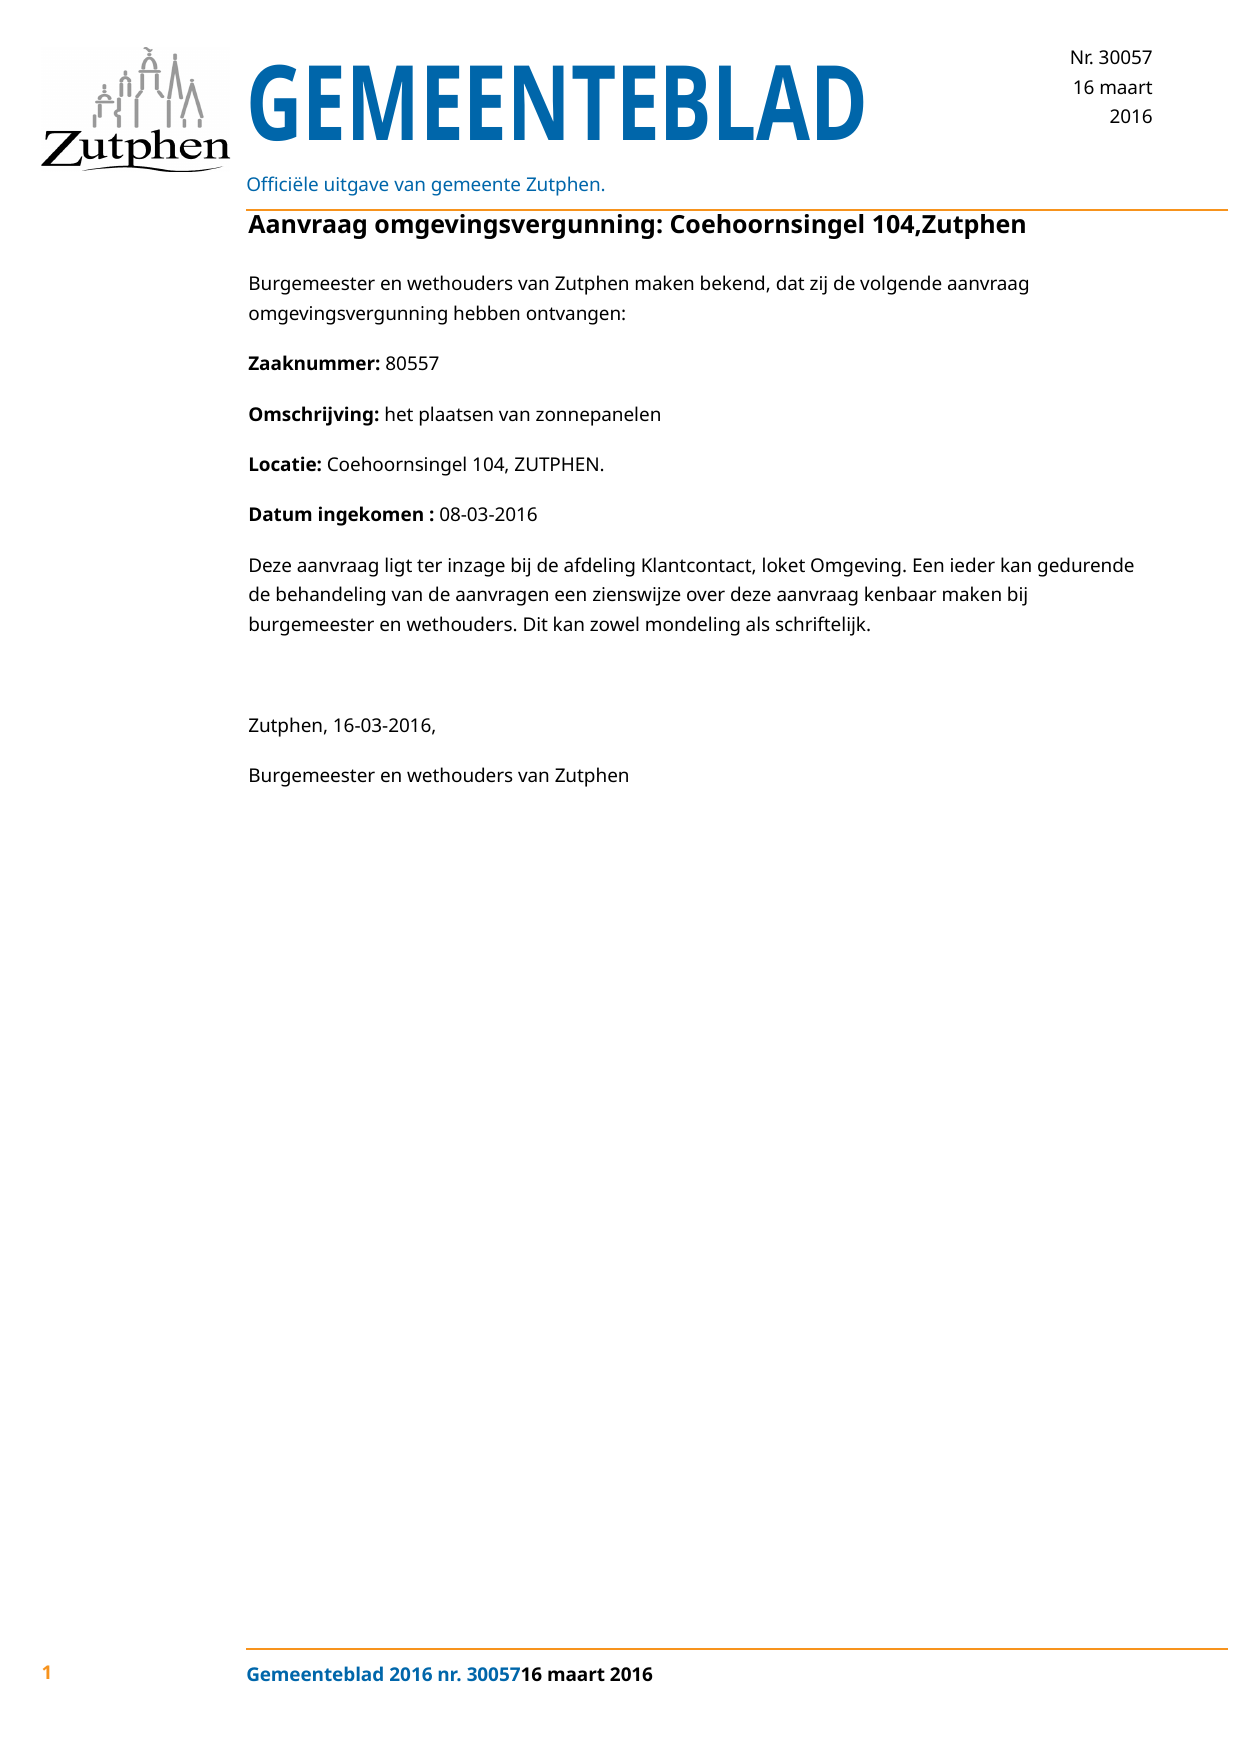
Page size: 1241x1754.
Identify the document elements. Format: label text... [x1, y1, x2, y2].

text Burgemeester en wethouders van Zutphen maken bekend, dat zij de volgende aanvraag omgevingsvergunning hebben ontvangen: [248, 270, 1152, 326]
picture [41, 47, 231, 172]
text Burgemeester en wethouders van Zutphen [248, 762, 1152, 788]
text Omschrijving: het plaatsen van zonnepanelen [248, 401, 1152, 426]
text Zaaknummer: 80557 [248, 350, 1152, 376]
text Datum ingekomen : 08-03-2016 [248, 502, 1152, 527]
text Deze aanvraag ligt ter inzage bij de afdeling Klantcontact, loket Omgeving. Een ieder kan gedurende de behandeling van de aanvragen een zienswijze over deze aanvraag kenbaar maken bij burgemeester en wethouders. Dit kan zowel mondeling als schriftelijk. [248, 552, 1152, 637]
text Locatie: Coehoornsingel 104, ZUTPHEN. [248, 451, 1152, 477]
text Aanvraag omgevingsvergunning: Coehoornsingel 104,Zutphen [248, 211, 1152, 241]
text Zutphen, 16-03-2016, [248, 712, 1152, 738]
